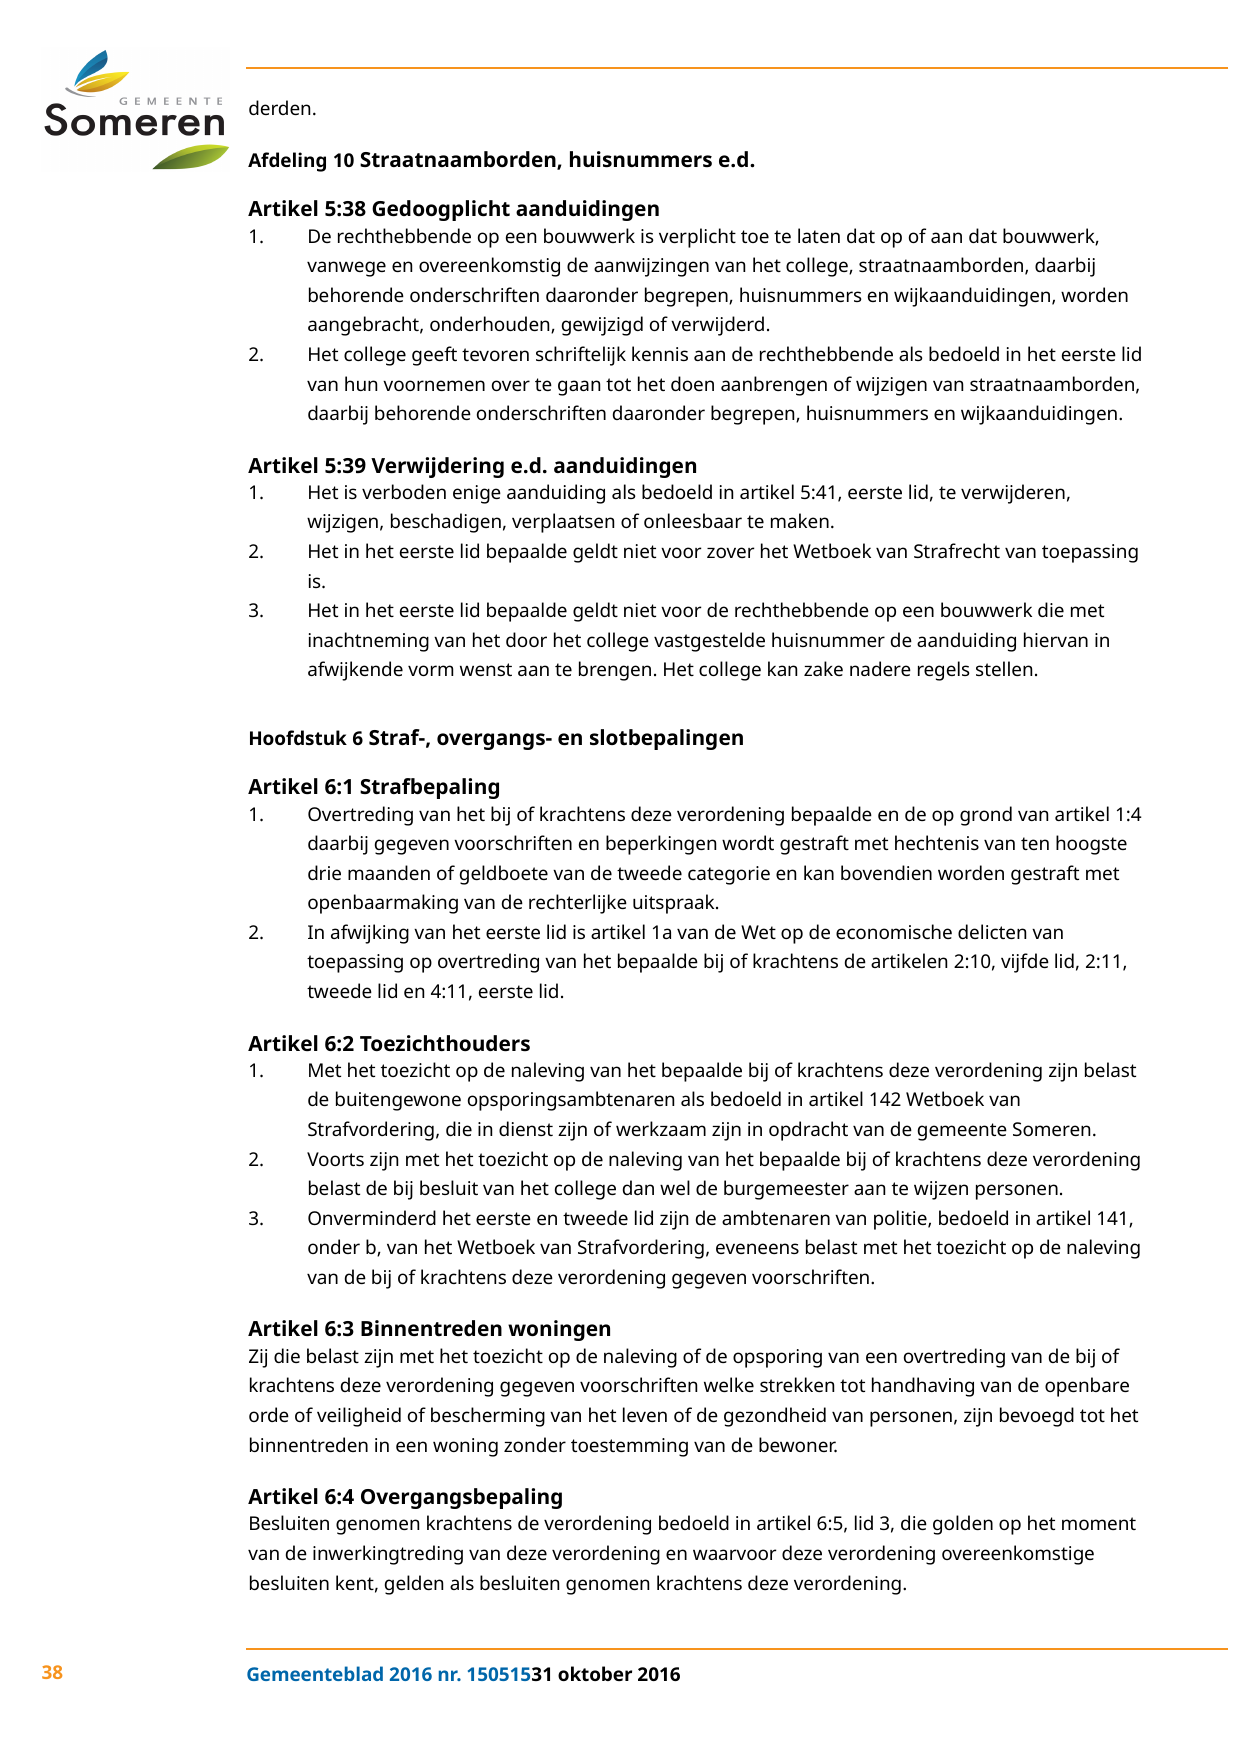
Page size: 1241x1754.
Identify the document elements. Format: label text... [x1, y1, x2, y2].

list Het college geeft tevoren schriftelijk kennis aan de rechthebbende als bedoeld in het eerste lid van hun voornemen over te gaan tot het doen aanbrengen of wijzigen van straatnaamborden, daarbij behorende onderschriften daaronder begrepen, huisnummers en wijkaanduidingen. [248, 341, 1152, 426]
list Het is verboden enige aanduiding als bedoeld in artikel 5:41, eerste lid, te verwijderen, wijzigen, beschadigen, verplaatsen of onleesbaar te maken. [248, 479, 1152, 534]
text Artikel 5:39 Verwijdering e.d. aanduidingen [248, 451, 1152, 479]
list Met het toezicht op de naleving van het bepaalde bij of krachtens deze verordening zijn belast de buitengewone opsporingsambtenaren als bedoeld in artikel 142 Wetboek van Strafvordering, die in dienst zijn of werkzaam zijn in opdracht van de gemeente Someren. [248, 1057, 1152, 1142]
text Zij die belast zijn met het toezicht op de naleving of de opsporing van een overtreding van de bij of krachtens deze verordening gegeven voorschriften welke strekken tot handhaving van de openbare orde of veiligheid of bescherming van het leven of de gezondheid van personen, zijn bevoegd tot het binnentreden in een woning zonder toestemming van de bewoner. [248, 1343, 1152, 1457]
text Artikel 6:4 Overgangsbepaling [248, 1482, 1152, 1511]
text Artikel 5:38 Gedoogplicht aanduidingen [248, 194, 1152, 223]
text Artikel 6:3 Binnentreden woningen [248, 1314, 1152, 1343]
text derden. [248, 95, 1152, 121]
picture [41, 47, 231, 172]
text Artikel 6:1 Strafbepaling [248, 772, 1152, 801]
text Artikel 6:2 Toezichthouders [248, 1029, 1152, 1057]
list De rechthebbende op een bouwwerk is verplicht toe te laten dat op of aan dat bouwwerk, vanwege en overeenkomstig de aanwijzingen van het college, straatnaamborden, daarbij behorende onderschriften daaronder begrepen, huisnummers en wijkaanduidingen, worden aangebracht, onderhouden, gewijzigd of verwijderd. [248, 223, 1152, 337]
text Besluiten genomen krachtens de verordening bedoeld in artikel 6:5, lid 3, die golden op het moment van de inwerkingtreding van deze verordening en waarvoor deze verordening overeenkomstige besluiten kent, gelden als besluiten genomen krachtens deze verordening. [248, 1511, 1152, 1596]
text Hoofdstuk 6 Straf-, overgangs- en slotbepalingen [248, 723, 1152, 751]
list In afwijking van het eerste lid is artikel 1a van de Wet op de economische delicten van toepassing op overtreding van het bepaalde bij of krachtens de artikelen 2:10, vijfde lid, 2:11, tweede lid en 4:11, eerste lid. [248, 919, 1152, 1004]
list Voorts zijn met het toezicht op de naleving van het bepaalde bij of krachtens deze verordening belast de bij besluit van het college dan wel de burgemeester aan te wijzen personen. [248, 1146, 1152, 1201]
text Afdeling 10 Straatnaamborden, huisnummers e.d. [248, 145, 1152, 173]
list Het in het eerste lid bepaalde geldt niet voor de rechthebbende op een bouwwerk die met inachtneming van het door het college vastgestelde huisnummer de aanduiding hiervan in afwijkende vorm wenst aan te brengen. Het college kan zake nadere regels stellen. [248, 597, 1152, 682]
list Het in het eerste lid bepaalde geldt niet voor zover het Wetboek van Strafrecht van toepassing is. [248, 538, 1152, 594]
list Onverminderd het eerste en tweede lid zijn de ambtenaren van politie, bedoeld in artikel 141, onder b, van het Wetboek van Strafvordering, eveneens belast met het toezicht op de naleving van de bij of krachtens deze verordening gegeven voorschriften. [248, 1205, 1152, 1290]
list Overtreding van het bij of krachtens deze verordening bepaalde en de op grond van artikel 1:4 daarbij gegeven voorschriften en beperkingen wordt gestraft met hechtenis van ten hoogste drie maanden of geldboete van de tweede categorie en kan bovendien worden gestraft met openbaarmaking van de rechterlijke uitspraak. [248, 801, 1152, 915]
